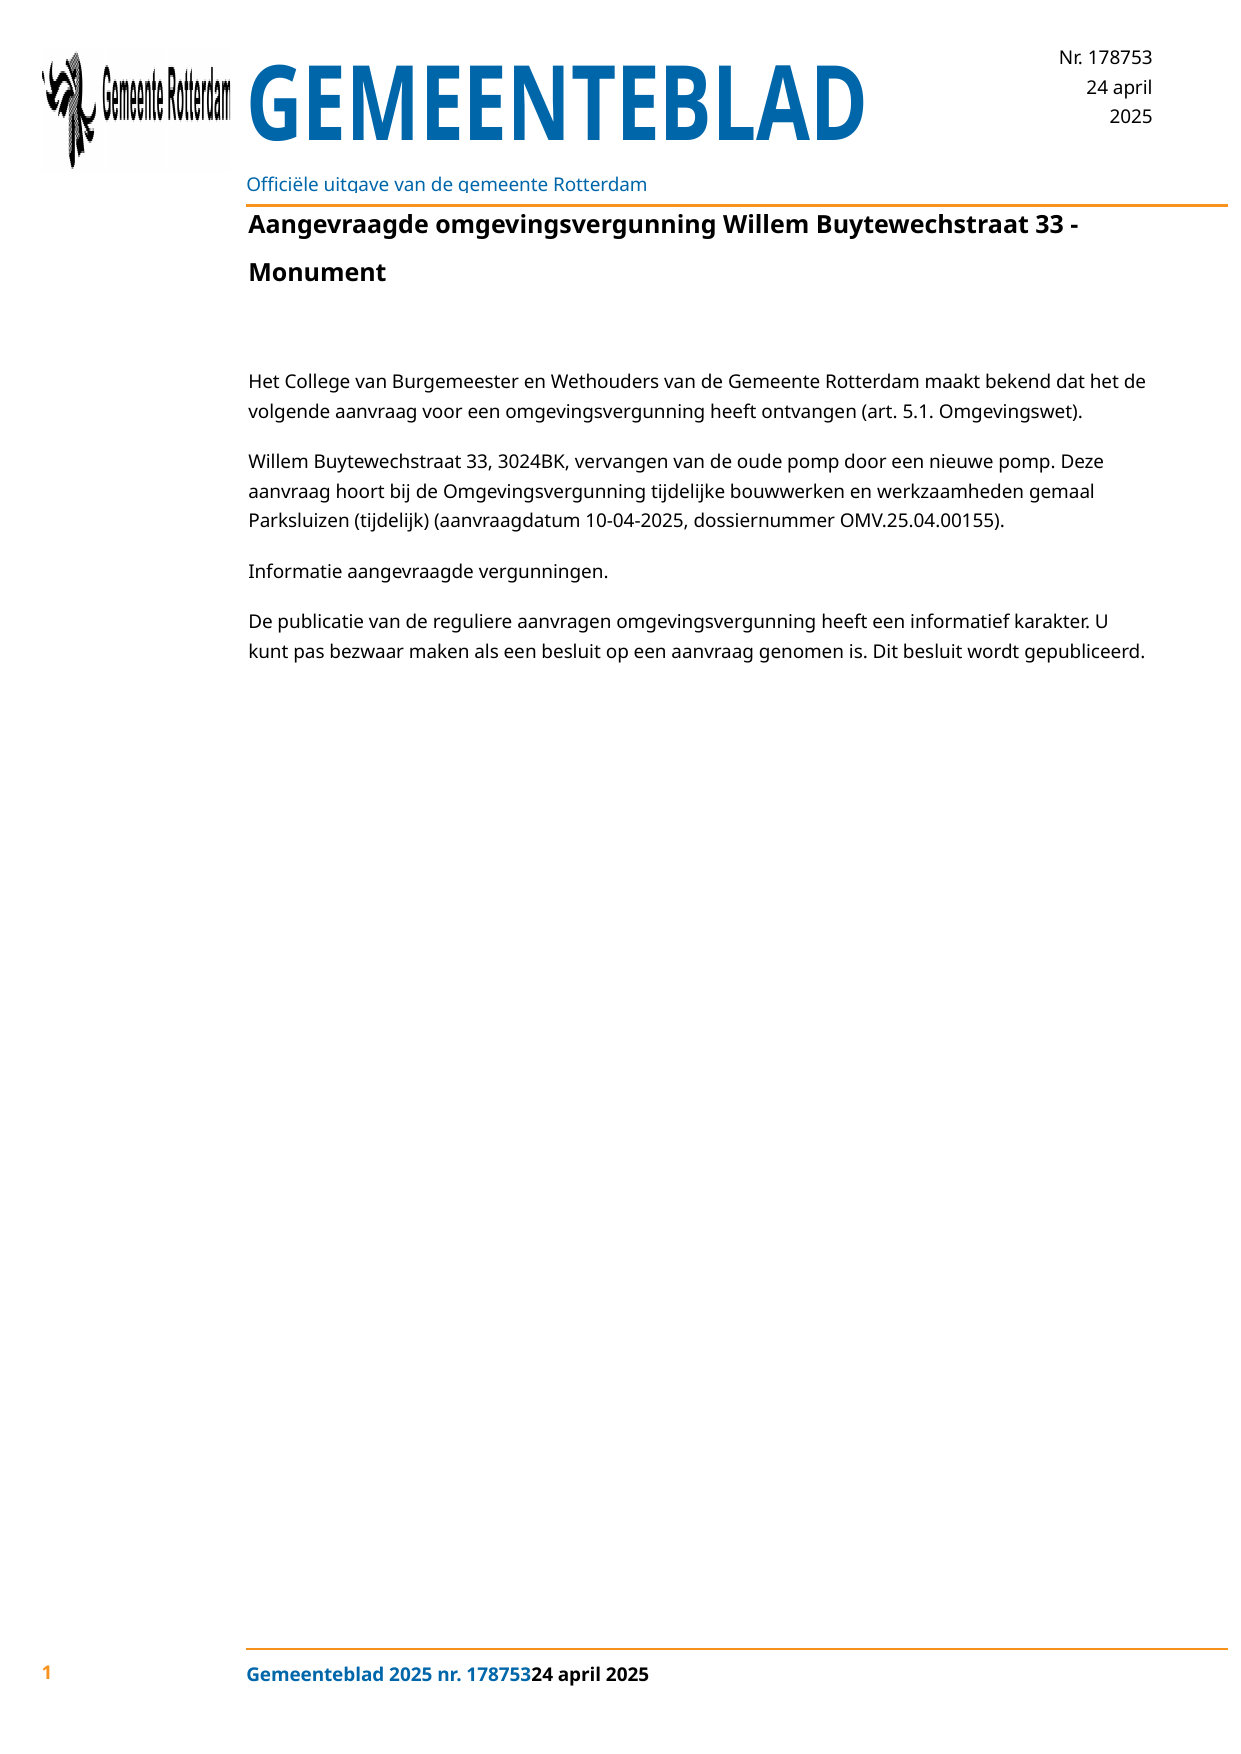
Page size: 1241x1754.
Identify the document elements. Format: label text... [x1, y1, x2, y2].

text De publicatie van de reguliere aanvragen omgevingsvergunning heeft een informatief karakter. U kunt pas bezwaar maken als een besluit op een aanvraag genomen is. Dit besluit wordt gepubliceerd. [248, 608, 1152, 664]
text Aangevraagde omgevingsvergunning Willem Buytewechstraat 33 - Monument [248, 207, 1152, 288]
text Het College van Burgemeester en Wethouders van de Gemeente Rotterdam maakt bekend dat het de volgende aanvraag voor een omgevingsvergunning heeft ontvangen (art. 5.1. Omgevingswet). [248, 368, 1152, 424]
text Informatie aangevraagde vergunningen. [248, 558, 1152, 584]
text Willem Buytewechstraat 33, 3024BK, vervangen van de oude pomp door een nieuwe pomp. Deze aanvraag hoort bij de Omgevingsvergunning tijdelijke bouwwerken en werkzaamheden gemaal Parksluizen (tijdelijk) (aanvraagdatum 10-04-2025, dossiernummer OMV.25.04.00155). [248, 448, 1152, 533]
picture [41, 47, 231, 172]
